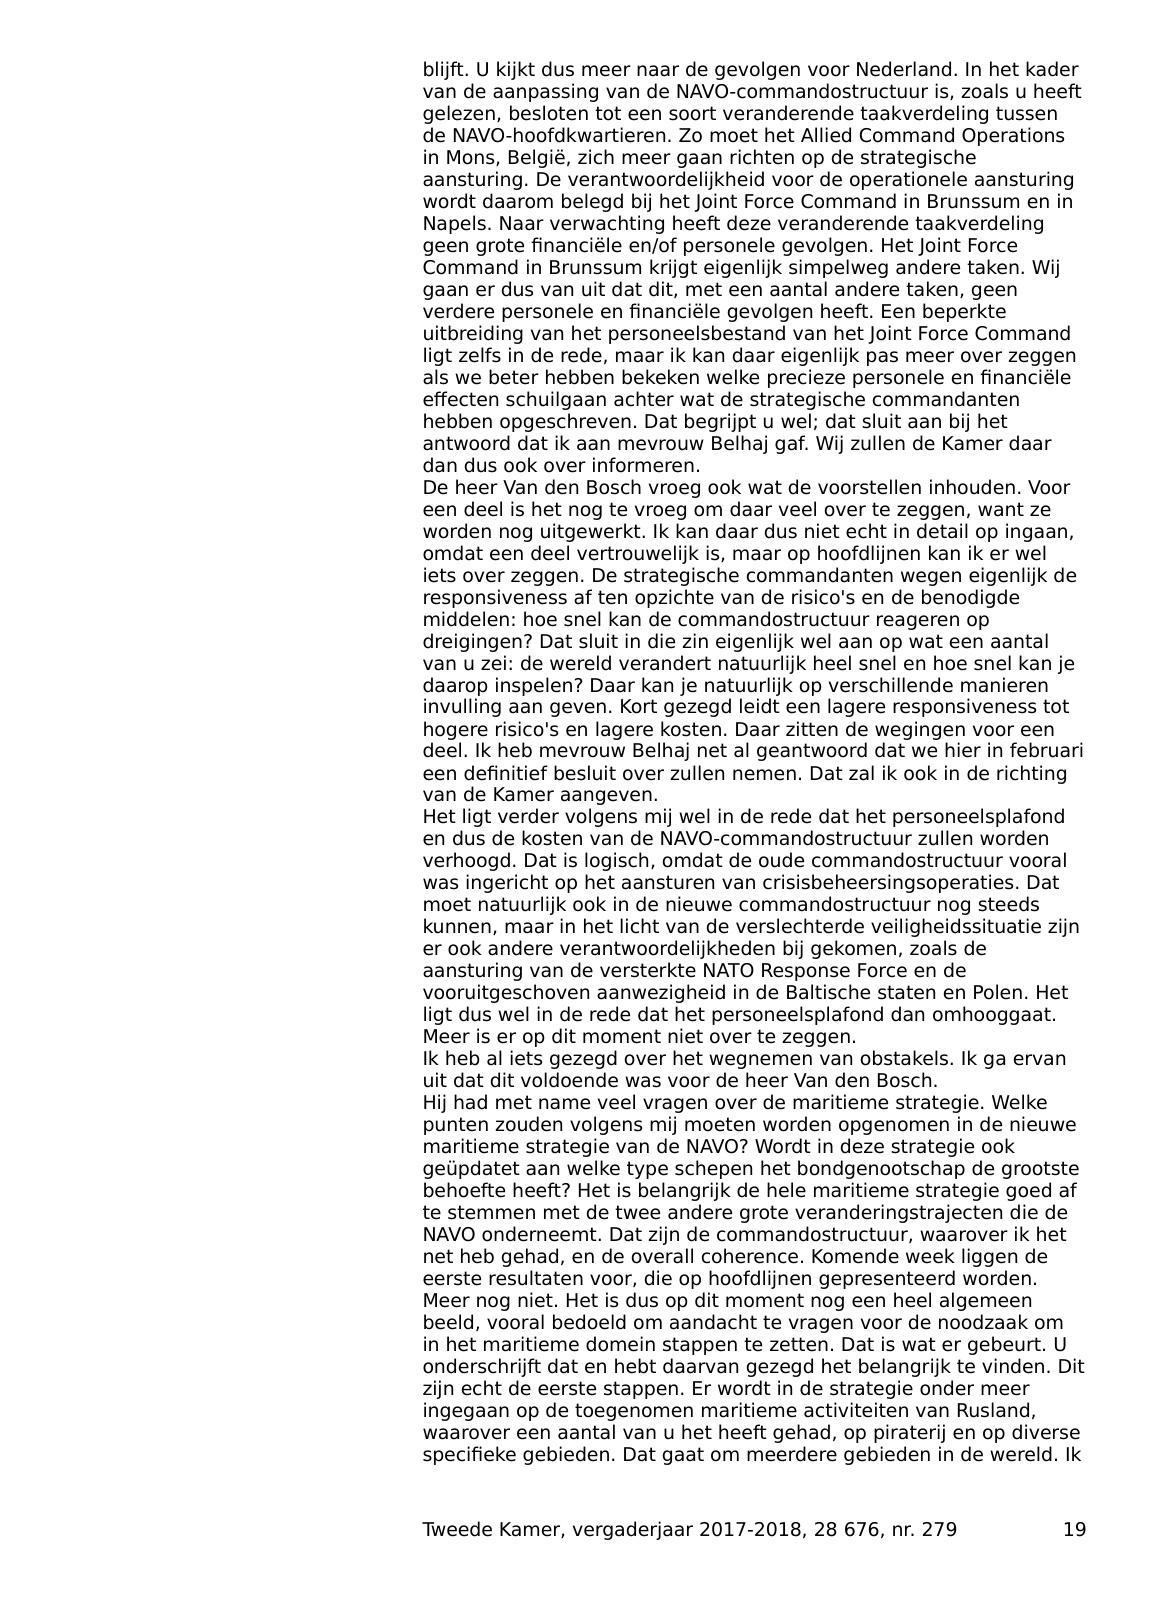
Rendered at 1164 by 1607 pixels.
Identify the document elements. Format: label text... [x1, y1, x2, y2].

text Het ligt verder volgens mij wel in de rede dat het personeelsplafond en dus de kosten van de NAVO-commandostructuur zullen worden verhoogd. Dat is logisch, omdat de oude commandostructuur vooral was ingericht op het aansturen van crisisbeheersingsoperaties. Dat moet natuurlijk ook in de nieuwe commandostructuur nog steeds kunnen, maar in het licht van de verslechterde veiligheidssituatie zijn er ook andere verantwoordelijkheden bij gekomen, zoals de aansturing van de versterkte NATO Response Force en de vooruitgeschoven aanwezigheid in de Baltische staten en Polen. Het ligt dus wel in de rede dat het personeelsplafond dan omhooggaat. Meer is er op dit moment niet over te zeggen. [422, 806, 1087, 1048]
text Hij had met name veel vragen over de maritieme strategie. Welke punten zouden volgens mij moeten worden opgenomen in de nieuwe maritieme strategie van de NAVO? Wordt in deze strategie ook geüpdatet aan welke type schepen het bondgenootschap de grootste behoefte heeft? Het is belangrijk de hele maritieme strategie goed af te stemmen met de twee andere grote veranderingstrajecten die de NAVO onderneemt. Dat zijn de commandostructuur, waarover ik het net heb gehad, en de overall coherence. Komende week liggen de eerste resultaten voor, die op hoofdlijnen gepresenteerd worden. Meer nog niet. Het is dus op dit moment nog een heel algemeen beeld, vooral bedoeld om aandacht te vragen voor de noodzaak om in het maritieme domein stappen te zetten. Dat is wat er gebeurt. U onderschrijft dat en hebt daarvan gezegd het belangrijk te vinden. Dit zijn echt de eerste stappen. Er wordt in de strategie onder meer ingegaan op de toegenomen maritieme activiteiten van Rusland, waarover een aantal van u het heeft gehad, op piraterij en op diverse specifieke gebieden. Dat gaat om meerdere gebieden in de wereld. Ik [422, 1092, 1087, 1466]
text De heer Van den Bosch vroeg ook wat de voorstellen inhouden. Voor een deel is het nog te vroeg om daar veel over te zeggen, want ze worden nog uitgewerkt. Ik kan daar dus niet echt in detail op ingaan, omdat een deel vertrouwelijk is, maar op hoofdlijnen kan ik er wel iets over zeggen. De strategische commandanten wegen eigenlijk de responsiveness af ten opzichte van de risico's en de benodigde middelen: hoe snel kan de commandostructuur reageren op dreigingen? Dat sluit in die zin eigenlijk wel aan op wat een aantal van u zei: de wereld verandert natuurlijk heel snel en hoe snel kan je daarop inspelen? Daar kan je natuurlijk op verschillende manieren invulling aan geven. Kort gezegd leidt een lagere responsiveness tot hogere risico's en lagere kosten. Daar zitten de wegingen voor een deel. Ik heb mevrouw Belhaj net al geantwoord dat we hier in februari een definitief besluit over zullen nemen. Dat zal ik ook in de richting van de Kamer aangeven. [422, 477, 1087, 806]
text Ik heb al iets gezegd over het wegnemen van obstakels. Ik ga ervan uit dat dit voldoende was voor de heer Van den Bosch. [422, 1048, 1087, 1092]
text blijft. U kijkt dus meer naar de gevolgen voor Nederland. In het kader van de aanpassing van de NAVO-commandostructuur is, zoals u heeft gelezen, besloten tot een soort veranderende taakverdeling tussen de NAVO-hoofdkwartieren. Zo moet het Allied Command Operations in Mons, België, zich meer gaan richten op de strategische aansturing. De verantwoordelijkheid voor de operationele aansturing wordt daarom belegd bij het Joint Force Command in Brunssum en in Napels. Naar verwachting heeft deze veranderende taakverdeling geen grote financiële en/of personele gevolgen. Het Joint Force Command in Brunssum krijgt eigenlijk simpelweg andere taken. Wij gaan er dus van uit dat dit, met een aantal andere taken, geen verdere personele en financiële gevolgen heeft. Een beperkte uitbreiding van het personeelsbestand van het Joint Force Command ligt zelfs in de rede, maar ik kan daar eigenlijk pas meer over zeggen als we beter hebben bekeken welke precieze personele en financiële effecten schuilgaan achter wat de strategische commandanten hebben opgeschreven. Dat begrijpt u wel; dat sluit aan bij het antwoord dat ik aan mevrouw Belhaj gaf. Wij zullen de Kamer daar dan dus ook over informeren. [422, 59, 1087, 477]
